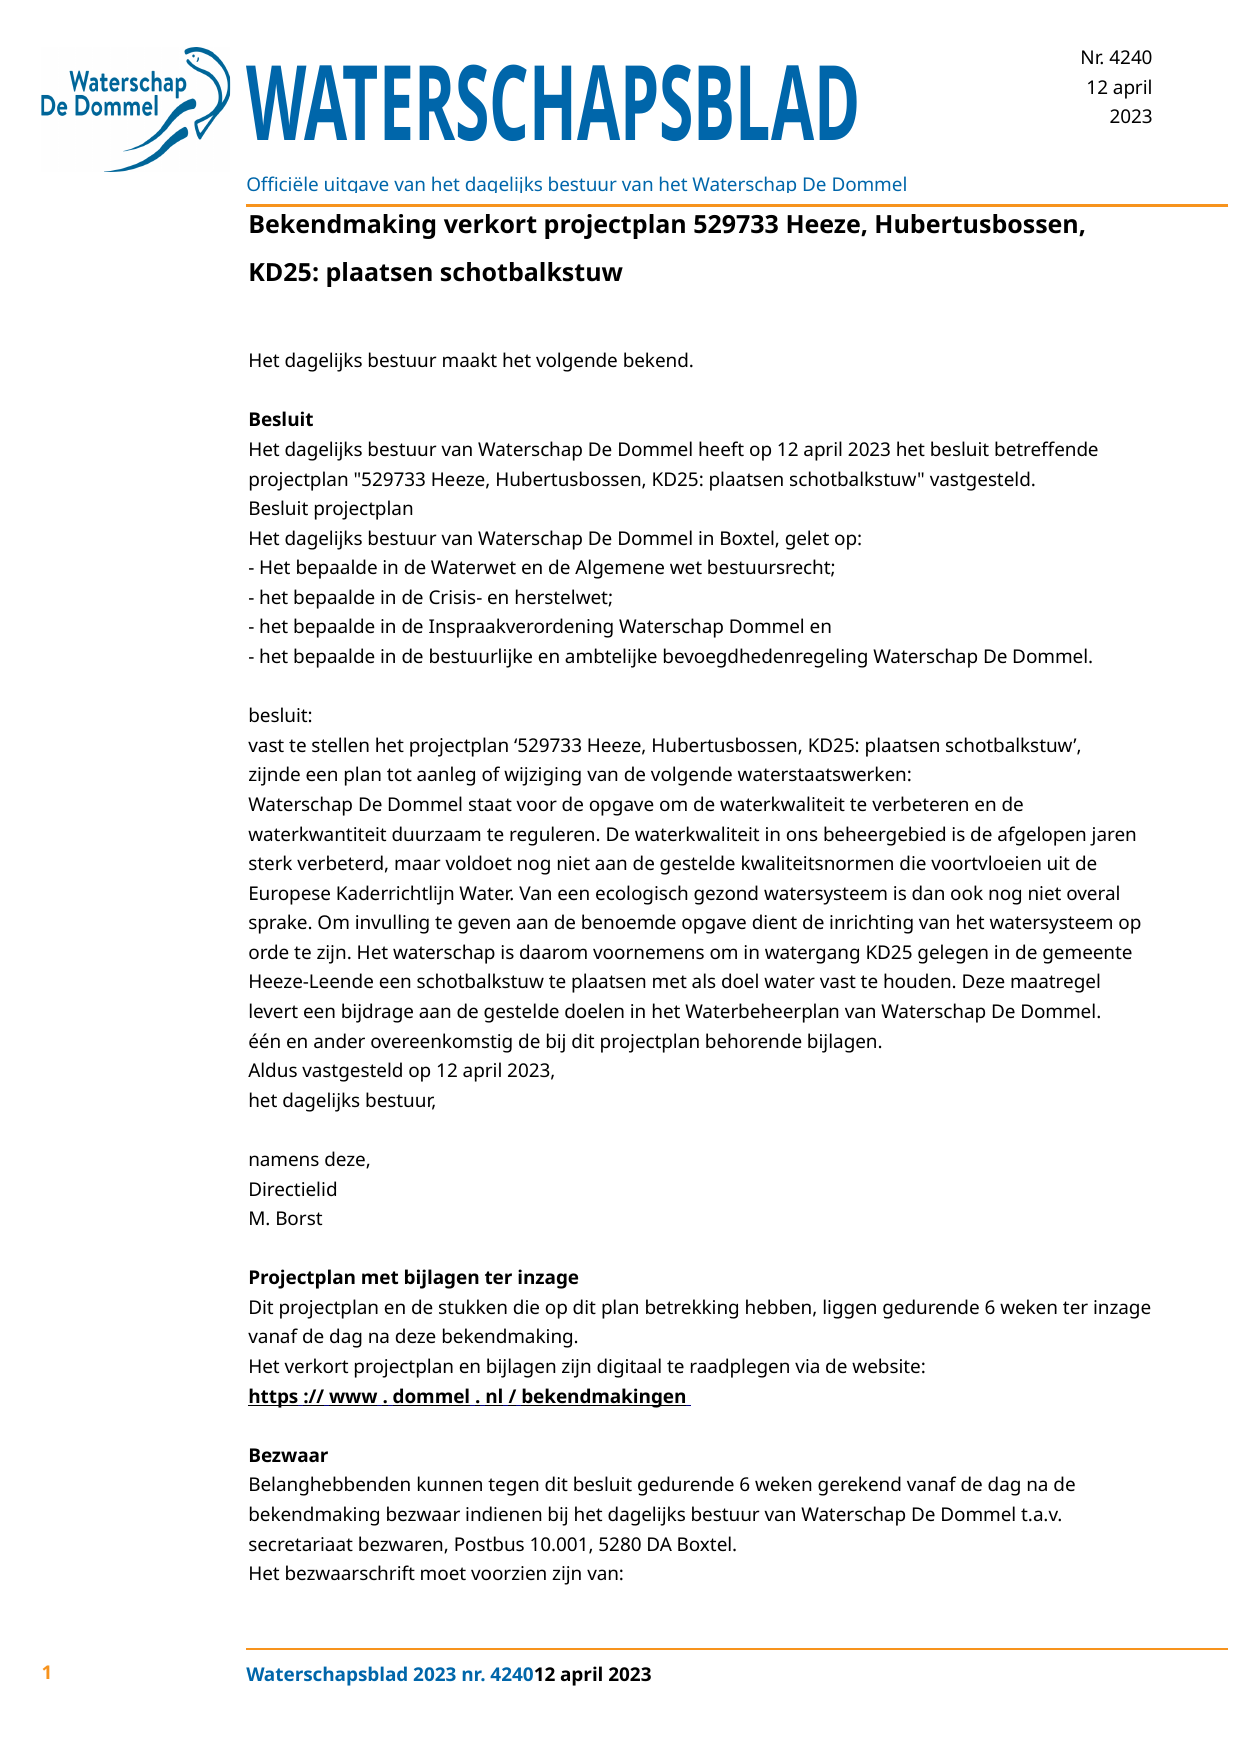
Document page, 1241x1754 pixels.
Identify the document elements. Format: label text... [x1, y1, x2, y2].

text ‑ het bepaalde in de bestuurlijke en ambtelijke bevoegdhedenregeling Waterschap De Dommel. [248, 643, 1152, 669]
text zijnde een plan tot aanleg of wijziging van de volgende waterstaatswerken: [248, 762, 1152, 787]
text ‑ het bepaalde in de Crisis‑ en herstelwet; [248, 584, 1152, 610]
text Besluit [248, 407, 1152, 432]
text namens deze, [248, 1146, 1152, 1172]
text één en ander overeenkomstig de bij dit projectplan behorende bijlagen. [248, 1028, 1152, 1054]
text Het dagelijks bestuur van Waterschap De Dommel heeft op 12 april 2023 het besluit betreffende projectplan "529733 Heeze, Hubertusbossen, KD25: plaatsen schotbalkstuw" vastgesteld. [248, 436, 1152, 492]
text Het dagelijks bestuur maakt het volgende bekend. [248, 347, 1152, 373]
text Het verkort projectplan en bijlagen zijn digitaal te raadplegen via de website: [248, 1353, 1152, 1379]
text vast te stellen het projectplan ‘529733 Heeze, Hubertusbossen, KD25: plaatsen schotbalkstuw’, [248, 732, 1152, 758]
picture [45, 99, 51, 111]
text Dit projectplan en de stukken die op dit plan betrekking hebben, liggen gedurende 6 weken ter inzage vanaf de dag na deze bekendmaking. [248, 1294, 1152, 1349]
text Het bezwaarschrift moet voorzien zijn van: [248, 1560, 1152, 1586]
picture [198, 118, 210, 131]
text Besluit projectplan [248, 495, 1152, 521]
text https :// www . dommel . nl / bekendmakingen [248, 1383, 1152, 1409]
text Waterschap De Dommel staat voor de opgave om de waterkwaliteit te verbeteren en de waterkwantiteit duurzaam te reguleren. De waterkwaliteit in ons beheergebied is de afgelopen jaren sterk verbeterd, maar voldoet nog niet aan de gestelde kwaliteitsnormen die voortvloeien uit de Europese Kaderrichtlijn Water. Van een ecologisch gezond watersysteem is dan ook nog niet overal sprake. Om invulling te geven aan de benoemde opgave dient de inrichting van het watersysteem op orde te zijn. Het waterschap is daarom voornemens om in watergang KD25 gelegen in de gemeente Heeze‑Leende een schotbalkstuw te plaatsen met als doel water vast te houden. Deze maatregel levert een bijdrage aan de gestelde doelen in het Waterbeheerplan van Waterschap De Dommel. [248, 791, 1152, 1024]
text Aldus vastgesteld op 12 april 2023, [248, 1057, 1152, 1083]
text besluit: [248, 702, 1152, 728]
text Belanghebbenden kunnen tegen dit besluit gedurende 6 weken gerekend vanaf de dag na de bekendmaking bezwaar indienen bij het dagelijks bestuur van Waterschap De Dommel t.a.v. secretariaat bezwaren, Postbus 10.001, 5280 DA Boxtel. [248, 1472, 1152, 1557]
text Projectplan met bijlagen ter inzage [248, 1264, 1152, 1290]
text ‑ het bepaalde in de Inspraakverordening Waterschap Dommel en [248, 614, 1152, 639]
text Bezwaar [248, 1442, 1152, 1468]
picture [204, 47, 231, 76]
text Bekendmaking verkort projectplan 529733 Heeze, Hubertusbossen, KD25: plaatsen schotbalkstuw [248, 207, 1152, 288]
picture [41, 47, 231, 172]
text het dagelijks bestuur, [248, 1087, 1152, 1113]
text Directielid [248, 1176, 1152, 1202]
text Het dagelijks bestuur van Waterschap De Dommel in Boxtel, gelet op: [248, 525, 1152, 551]
text M. Borst [248, 1205, 1152, 1231]
text ‑ Het bepaalde in de Waterwet en de Algemene wet bestuursrecht; [248, 554, 1152, 580]
